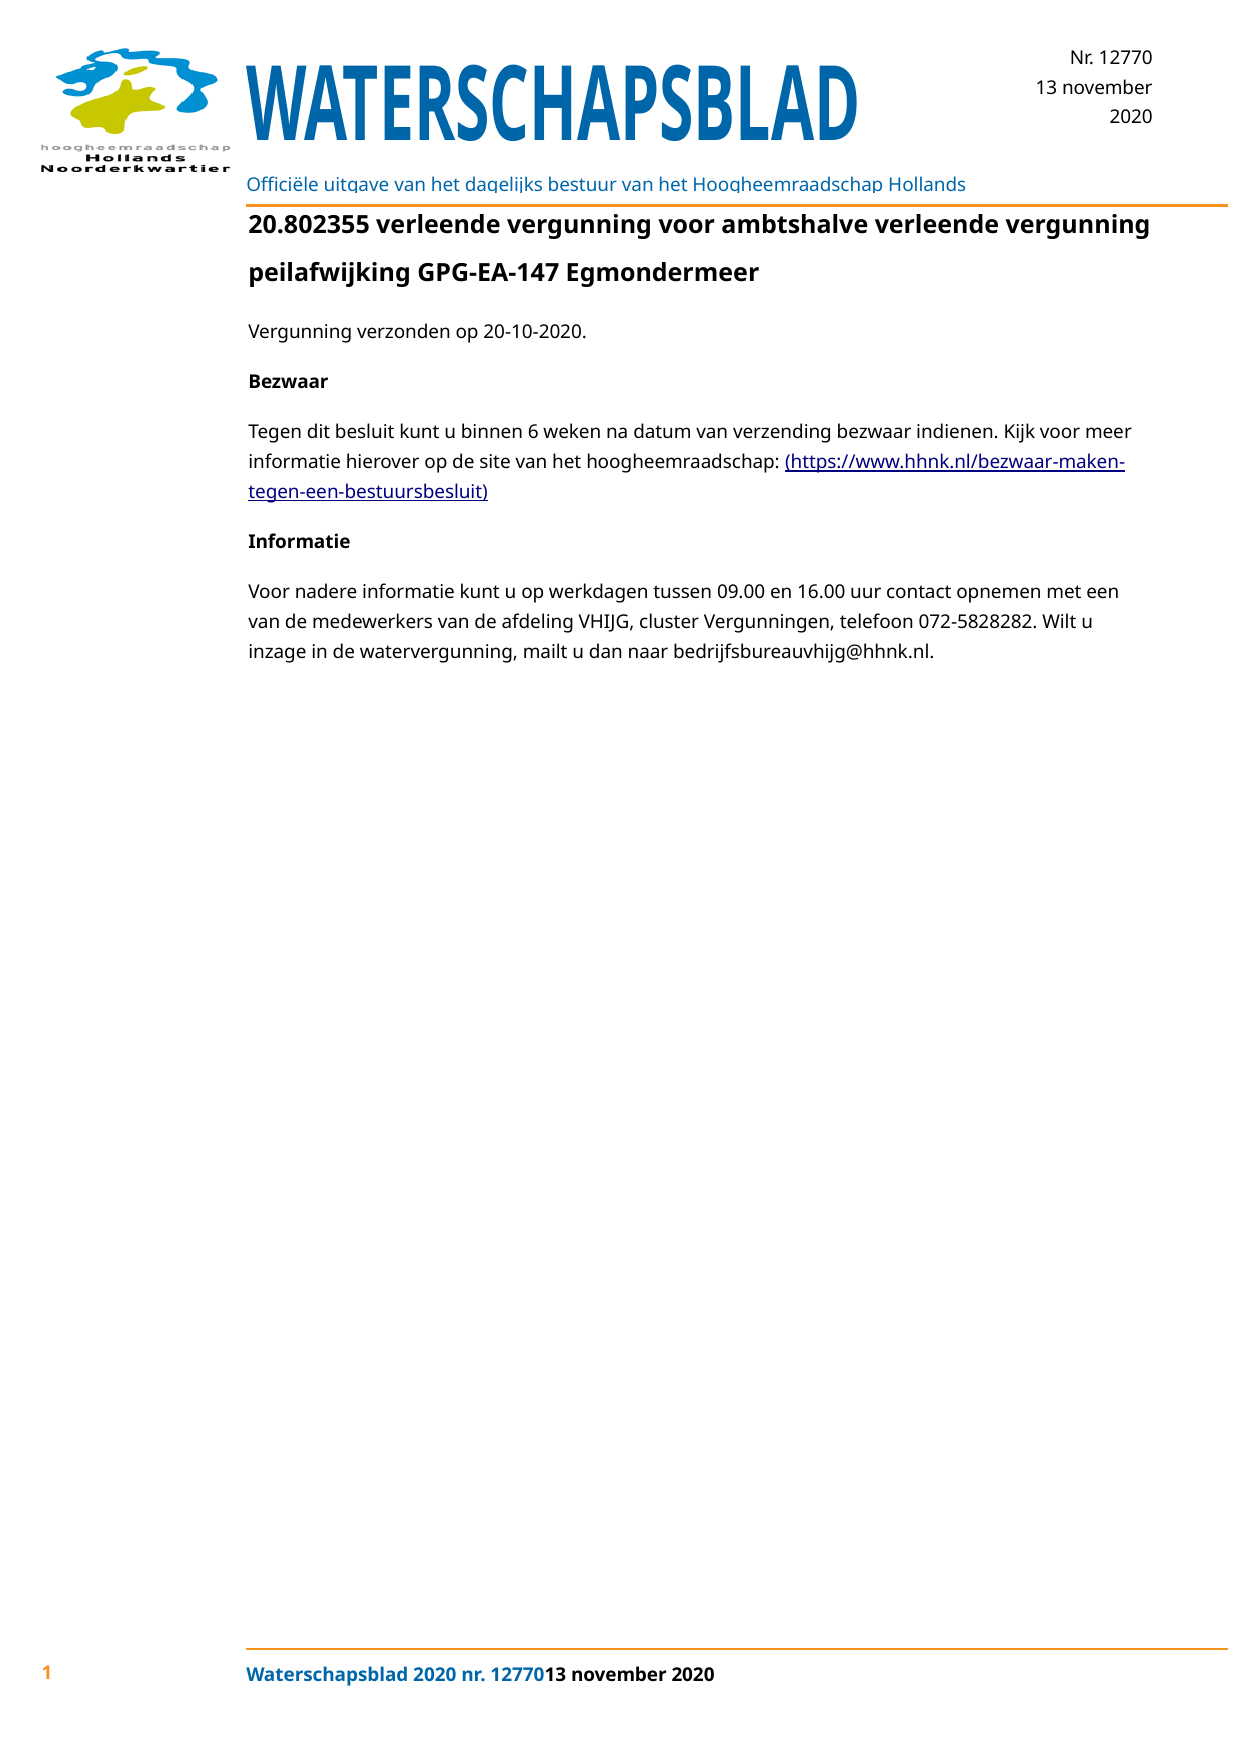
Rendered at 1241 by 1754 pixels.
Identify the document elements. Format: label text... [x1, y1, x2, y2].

text 20.802355 verleende vergunning voor ambtshalve verleende vergunning peilafwijking GPG-EA-147 Egmondermeer [248, 207, 1152, 288]
picture [41, 47, 231, 172]
text Voor nadere informatie kunt u op werkdagen tussen 09.00 en 16.00 uur contact opnemen met een van de medewerkers van de afdeling VHIJG, cluster Vergunningen, telefoon 072-5828282. Wilt u inzage in de watervergunning, mailt u dan naar bedrijfsbureauvhijg@hhnk.nl. [248, 579, 1152, 664]
text Vergunning verzonden op 20-10-2020. [248, 318, 1152, 344]
text Bezwaar [248, 368, 1152, 394]
text Tegen dit besluit kunt u binnen 6 weken na datum van verzending bezwaar indienen. Kijk voor meer informatie hierover op de site van het hoogheemraadschap: (https://www.hhnk.nl/bezwaar-maken-tegen-een-bestuursbesluit) [248, 419, 1152, 504]
text Informatie [248, 528, 1152, 554]
